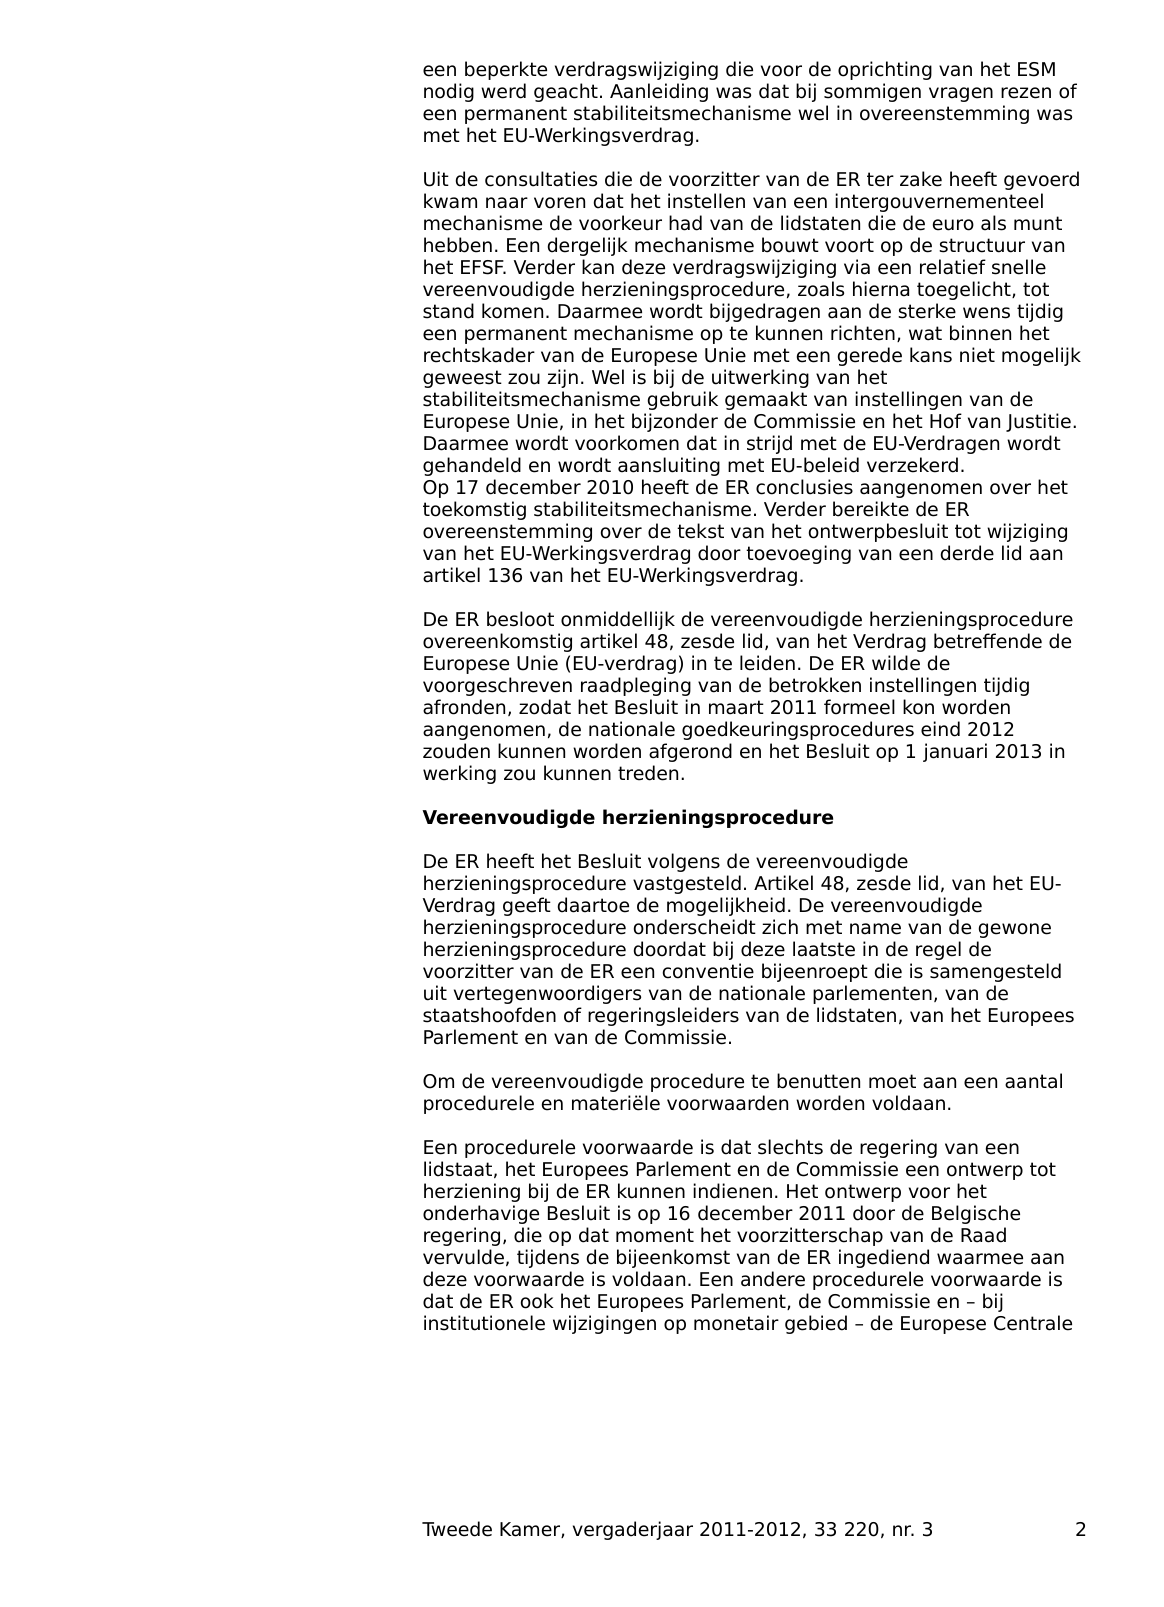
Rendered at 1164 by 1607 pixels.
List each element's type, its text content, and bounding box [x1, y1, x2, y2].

text Uit de consultaties die de voorzitter van de ER ter zake heeft gevoerd kwam naar voren dat het instellen van een intergouvernementeel mechanisme de voorkeur had van de lidstaten die de euro als munt hebben. Een dergelijk mechanisme bouwt voort op de structuur van het EFSF. Verder kan deze verdragswijziging via een relatief snelle vereenvoudigde herzieningsprocedure, zoals hierna toegelicht, tot stand komen. Daarmee wordt bijgedragen aan de sterke wens tijdig een permanent mechanisme op te kunnen richten, wat binnen het rechtskader van de Europese Unie met een gerede kans niet mogelijk geweest zou zijn. Wel is bij de uitwerking van het stabiliteitsmechanisme gebruik gemaakt van instellingen van de Europese Unie, in het bijzonder de Commissie en het Hof van Justitie. Daarmee wordt voorkomen dat in strijd met de EU-Verdragen wordt gehandeld en wordt aansluiting met EU-beleid verzekerd. [422, 169, 1087, 477]
text een beperkte verdragswijziging die voor de oprichting van het ESM nodig werd geacht. Aanleiding was dat bij sommigen vragen rezen of een permanent stabiliteitsmechanisme wel in overeenstemming was met het EU-Werkingsverdrag. [422, 59, 1087, 147]
text Om de vereenvoudigde procedure te benutten moet aan een aantal procedurele en materiële voorwaarden worden voldaan. [422, 1071, 1087, 1115]
subtitle Vereenvoudigde herzieningsprocedure [422, 807, 1087, 829]
text De ER besloot onmiddellijk de vereenvoudigde herzieningsprocedure overeenkomstig artikel 48, zesde lid, van het Verdrag betreffende de Europese Unie (EU-verdrag) in te leiden. De ER wilde de voorgeschreven raadpleging van de betrokken instellingen tijdig afronden, zodat het Besluit in maart 2011 formeel kon worden aangenomen, de nationale goedkeuringsprocedures eind 2012 zouden kunnen worden afgerond en het Besluit op 1 januari 2013 in werking zou kunnen treden. [422, 609, 1087, 785]
text Op 17 december 2010 heeft de ER conclusies aangenomen over het toekomstig stabiliteitsmechanisme. Verder bereikte de ER overeenstemming over de tekst van het ontwerpbesluit tot wijziging van het EU-Werkingsverdrag door toevoeging van een derde lid aan artikel 136 van het EU-Werkingsverdrag. [422, 477, 1087, 587]
text De ER heeft het Besluit volgens de vereenvoudigde herzieningsprocedure vastgesteld. Artikel 48, zesde lid, van het EU-Verdrag geeft daartoe de mogelijkheid. De vereenvoudigde herzieningsprocedure onderscheidt zich met name van de gewone herzieningsprocedure doordat bij deze laatste in de regel de voorzitter van de ER een conventie bijeenroept die is samengesteld uit vertegenwoordigers van de nationale parlementen, van de staatshoofden of regeringsleiders van de lidstaten, van het Europees Parlement en van de Commissie. [422, 851, 1087, 1049]
text Een procedurele voorwaarde is dat slechts de regering van een lidstaat, het Europees Parlement en de Commissie een ontwerp tot herziening bij de ER kunnen indienen. Het ontwerp voor het onderhavige Besluit is op 16 december 2011 door de Belgische regering, die op dat moment het voorzitterschap van de Raad vervulde, tijdens de bijeenkomst van de ER ingediend waarmee aan deze voorwaarde is voldaan. Een andere procedurele voorwaarde is dat de ER ook het Europees Parlement, de Commissie en – bij institutionele wijzigingen op monetair gebied – de Europese Centrale [422, 1137, 1087, 1335]
